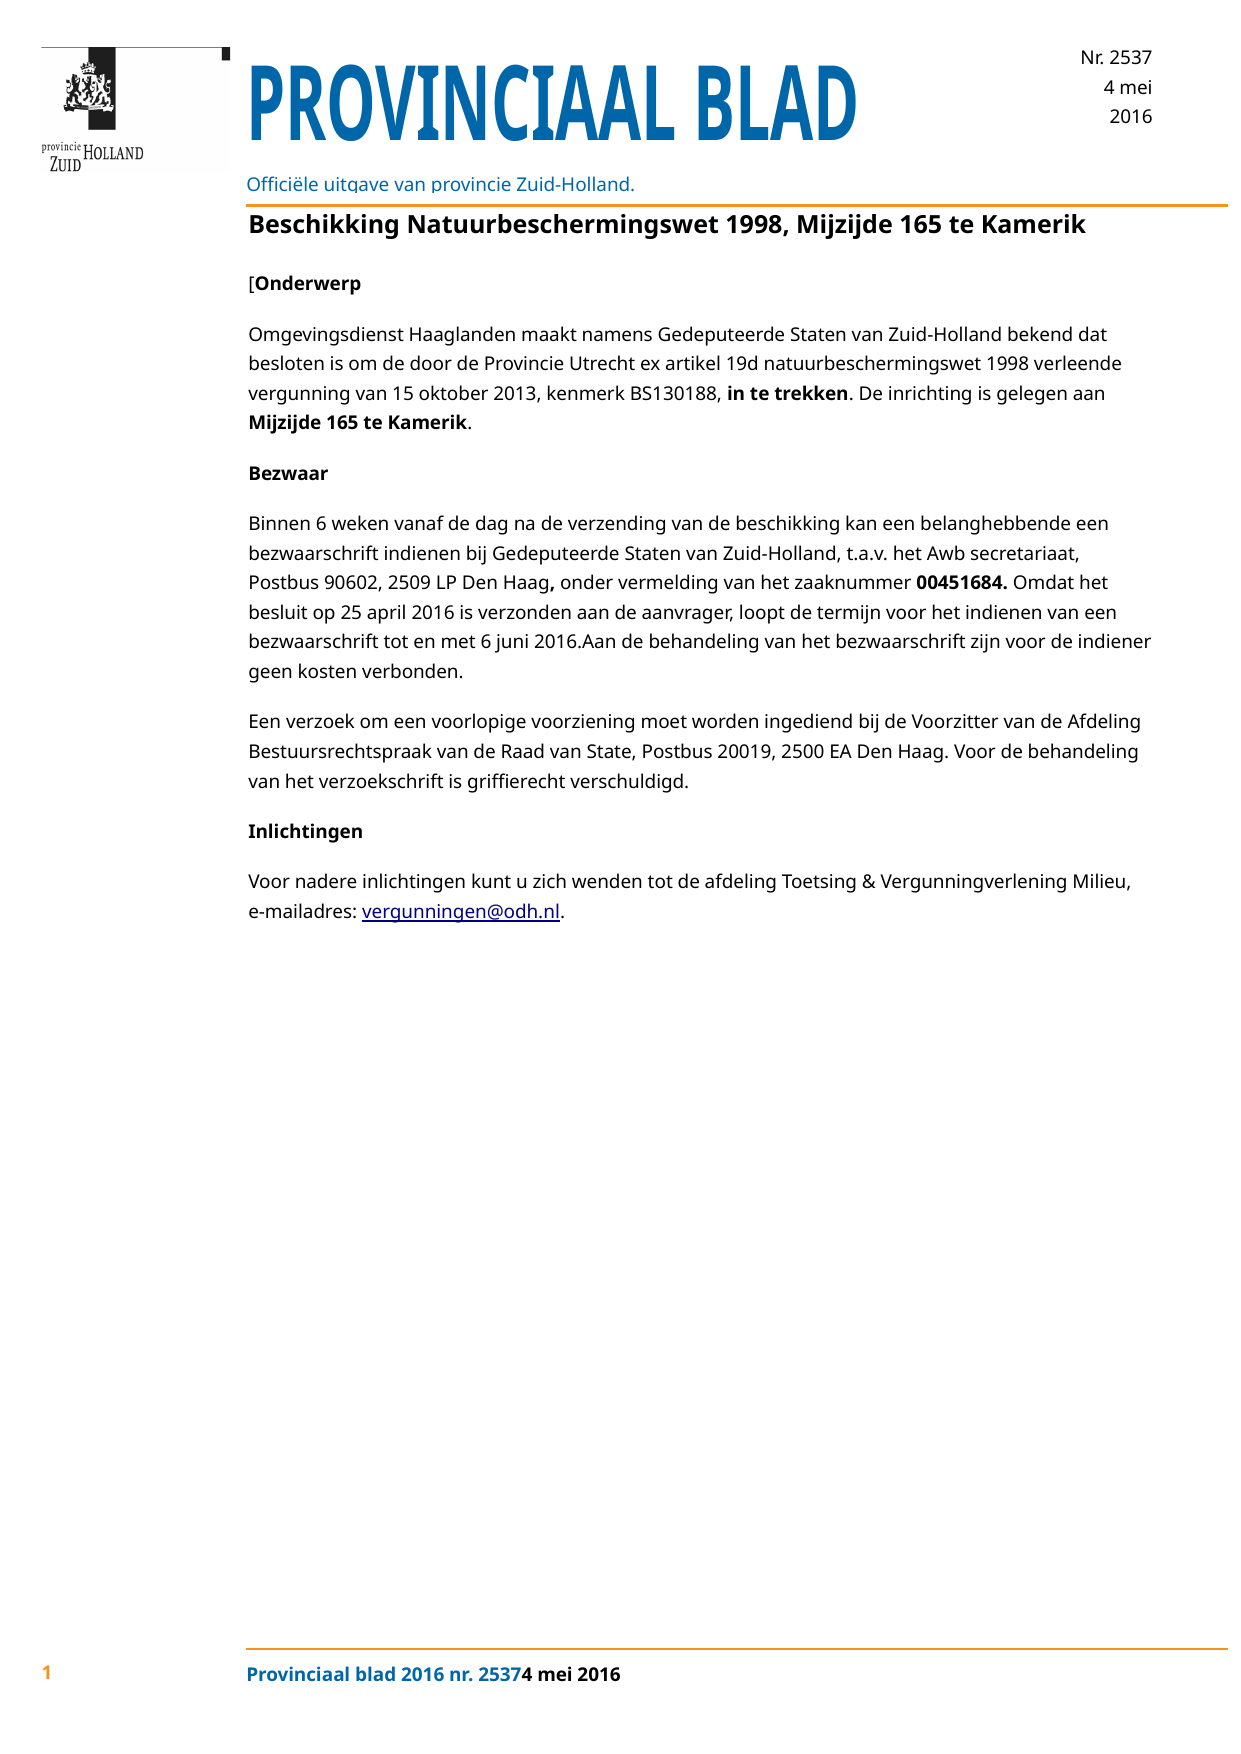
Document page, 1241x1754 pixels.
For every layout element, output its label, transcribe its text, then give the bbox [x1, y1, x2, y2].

text Voor nadere inlichtingen kunt u zich wenden tot de afdeling Toetsing & Vergunningverlening Milieu, e-mailadres: vergunningen@odh.nl. [248, 869, 1152, 924]
text Een verzoek om een voorlopige voorziening moet worden ingediend bij de Voorzitter van de Afdeling Bestuursrechtspraak van de Raad van State, Postbus 20019, 2500 EA Den Haag. Voor de behandeling van het verzoekschrift is griffierecht verschuldigd. [248, 709, 1152, 793]
text Beschikking Natuurbeschermingswet 1998, Mijzijde 165 te Kamerik [248, 207, 1152, 241]
text Omgevingsdienst Haaglanden maakt namens Gedeputeerde Staten van Zuid-Holland bekend dat besloten is om de door de Provincie Utrecht ex artikel 19d natuurbeschermingswet 1998 verleende vergunning van 15 oktober 2013, kenmerk BS130188, in te trekken. De inrichting is gelegen aan Mijzijde 165 te Kamerik. [248, 321, 1152, 435]
picture [41, 47, 231, 172]
text Inlichtingen [248, 818, 1152, 844]
text Bezwaar [248, 460, 1152, 486]
text [Onderwerp [248, 270, 1152, 296]
text Binnen 6 weken vanaf de dag na de verzending van de beschikking kan een belanghebbende een bezwaarschrift indienen bij Gedeputeerde Staten van Zuid-Holland, t.a.v. het Awb secretariaat, Postbus 90602, 2509 LP Den Haag, onder vermelding van het zaaknummer 00451684. Omdat het besluit op 25 april 2016 is verzonden aan de aanvrager, loopt de termijn voor het indienen van een bezwaarschrift tot en met 6 juni 2016.Aan de behandeling van het bezwaarschrift zijn voor de indiener geen kosten verbonden. [248, 510, 1152, 684]
